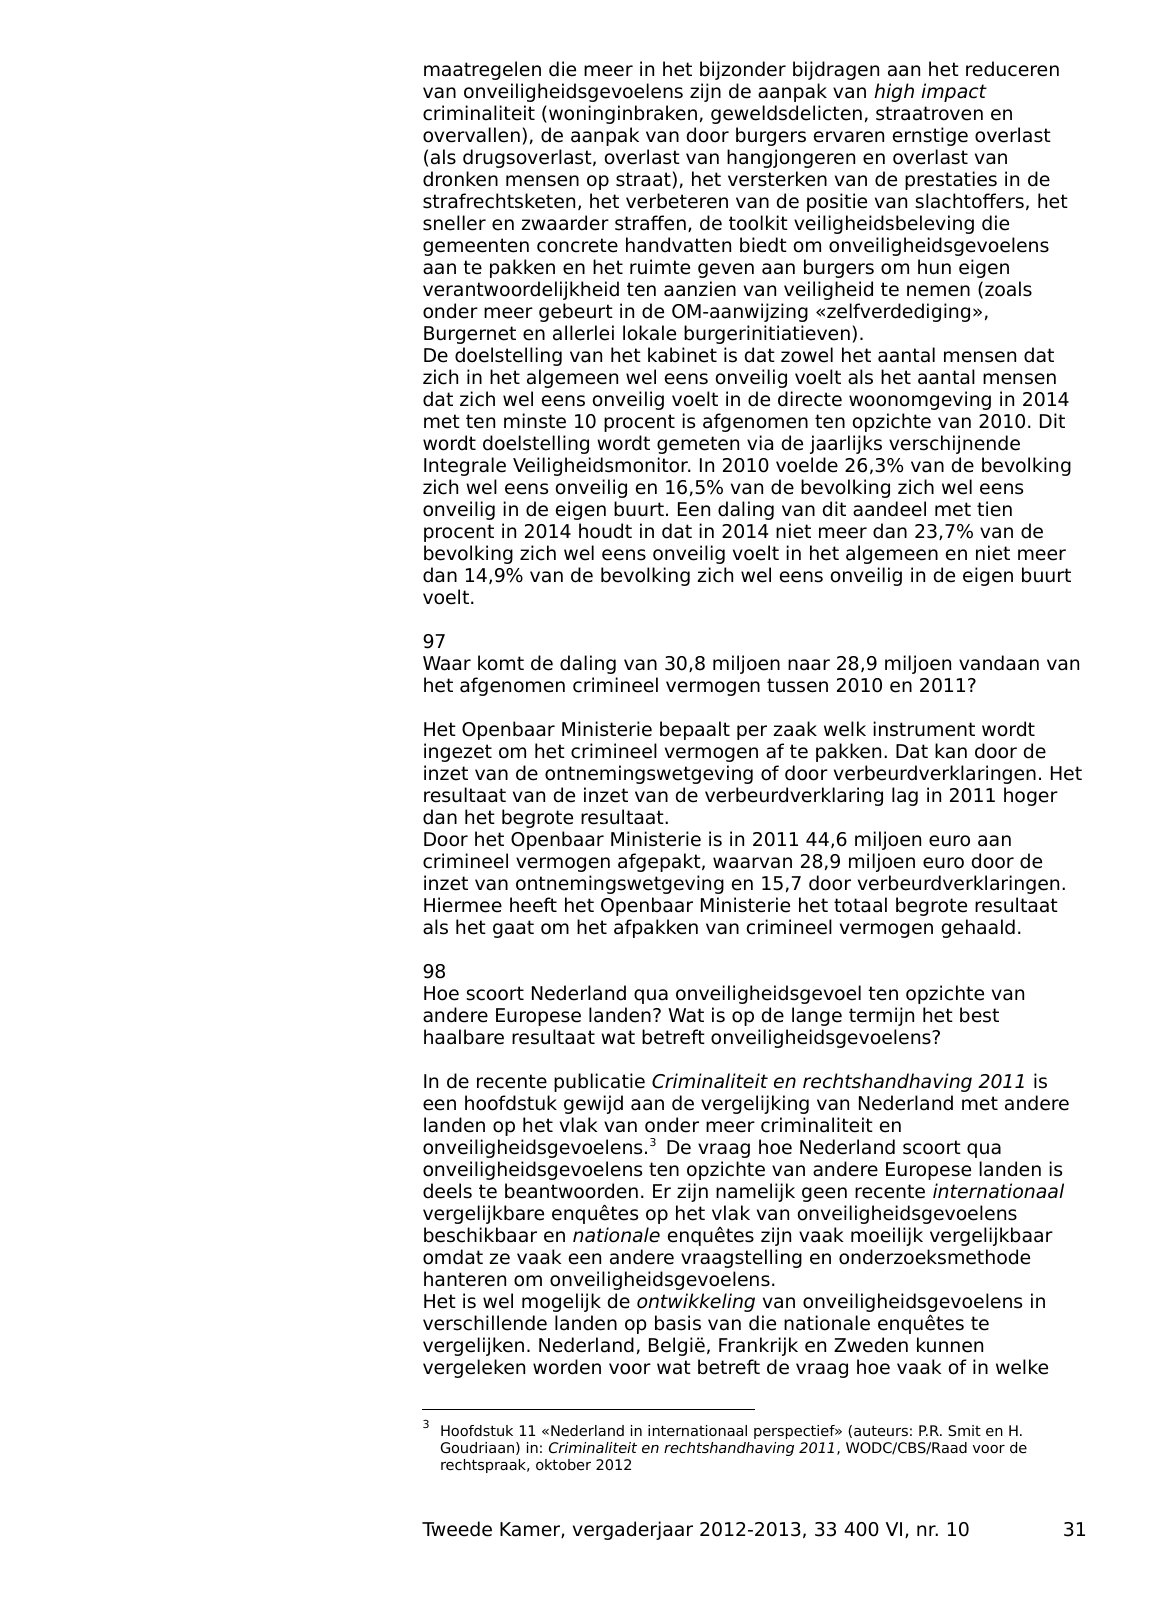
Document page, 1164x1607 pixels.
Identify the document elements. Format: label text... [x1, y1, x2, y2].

text Het Openbaar Ministerie bepaalt per zaak welk instrument wordt ingezet om het crimineel vermogen af te pakken. Dat kan door de inzet van de ontnemingswetgeving of door verbeurdverklaringen. Het resultaat van de inzet van de verbeurdverklaring lag in 2011 hoger dan het begrote resultaat. [422, 719, 1087, 829]
text Hoofdstuk 11 «Nederland in internationaal perspectief» (auteurs: P.R. Smit en H. Goudriaan) in: Criminaliteit en rechtshandhaving 2011, WODC/CBS/Raad voor de rechtspraak, oktober 2012 [422, 1418, 1087, 1474]
text Waar komt de daling van 30,8 miljoen naar 28,9 miljoen vandaan van het afgenomen crimineel vermogen tussen 2010 en 2011? [422, 653, 1087, 697]
text Het is wel mogelijk de ontwikkeling van onveiligheidsgevoelens in verschillende landen op basis van die nationale enquêtes te vergelijken. Nederland, België, Frankrijk en Zweden kunnen vergeleken worden voor wat betreft de vraag hoe vaak of in welke [422, 1291, 1087, 1379]
text De doelstelling van het kabinet is dat zowel het aantal mensen dat zich in het algemeen wel eens onveilig voelt als het aantal mensen dat zich wel eens onveilig voelt in de directe woonomgeving in 2014 met ten minste 10 procent is afgenomen ten opzichte van 2010. Dit wordt doelstelling wordt gemeten via de jaarlijks verschijnende Integrale Veiligheidsmonitor. In 2010 voelde 26,3% van de bevolking zich wel eens onveilig en 16,5% van de bevolking zich wel eens onveilig in de eigen buurt. Een daling van dit aandeel met tien procent in 2014 houdt in dat in 2014 niet meer dan 23,7% van de bevolking zich wel eens onveilig voelt in het algemeen en niet meer dan 14,9% van de bevolking zich wel eens onveilig in de eigen buurt voelt. [422, 345, 1087, 608]
text maatregelen die meer in het bijzonder bijdragen aan het reduceren van onveiligheidsgevoelens zijn de aanpak van high impact criminaliteit (woninginbraken, geweldsdelicten, straatroven en overvallen), de aanpak van door burgers ervaren ernstige overlast (als drugsoverlast, overlast van hangjongeren en overlast van dronken mensen op straat), het versterken van de prestaties in de strafrechtsketen, het verbeteren van de positie van slachtoffers, het sneller en zwaarder straffen, de toolkit veiligheidsbeleving die gemeenten concrete handvatten biedt om onveiligheidsgevoelens aan te pakken en het ruimte geven aan burgers om hun eigen verantwoordelijkheid ten aanzien van veiligheid te nemen (zoals onder meer gebeurt in de OM-aanwijzing «zelfverdediging», Burgernet en allerlei lokale burgerinitiatieven). [422, 59, 1087, 345]
text Door het Openbaar Ministerie is in 2011 44,6 miljoen euro aan crimineel vermogen afgepakt, waarvan 28,9 miljoen euro door de inzet van ontnemingswetgeving en 15,7 door verbeurdverklaringen. Hiermee heeft het Openbaar Ministerie het totaal begrote resultaat als het gaat om het afpakken van crimineel vermogen gehaald. [422, 829, 1087, 939]
text Hoe scoort Nederland qua onveiligheidsgevoel ten opzichte van andere Europese landen? Wat is op de lange termijn het best haalbare resultaat wat betreft onveiligheidsgevoelens? [422, 983, 1087, 1049]
text 98 [422, 961, 1087, 983]
text In de recente publicatie Criminaliteit en rechtshandhaving 2011 is een hoofdstuk gewijd aan de vergelijking van Nederland met andere landen op het vlak van onder meer criminaliteit en onveiligheidsgevoelens. De vraag hoe Nederland scoort qua onveiligheidsgevoelens ten opzichte van andere Europese landen is deels te beantwoorden. Er zijn namelijk geen recente internationaal vergelijkbare enquêtes op het vlak van onveiligheidsgevoelens beschikbaar en nationale enquêtes zijn vaak moeilijk vergelijkbaar omdat ze vaak een andere vraagstelling en onderzoeksmethode hanteren om onveiligheidsgevoelens. [422, 1071, 1087, 1291]
text 97 [422, 631, 1087, 653]
